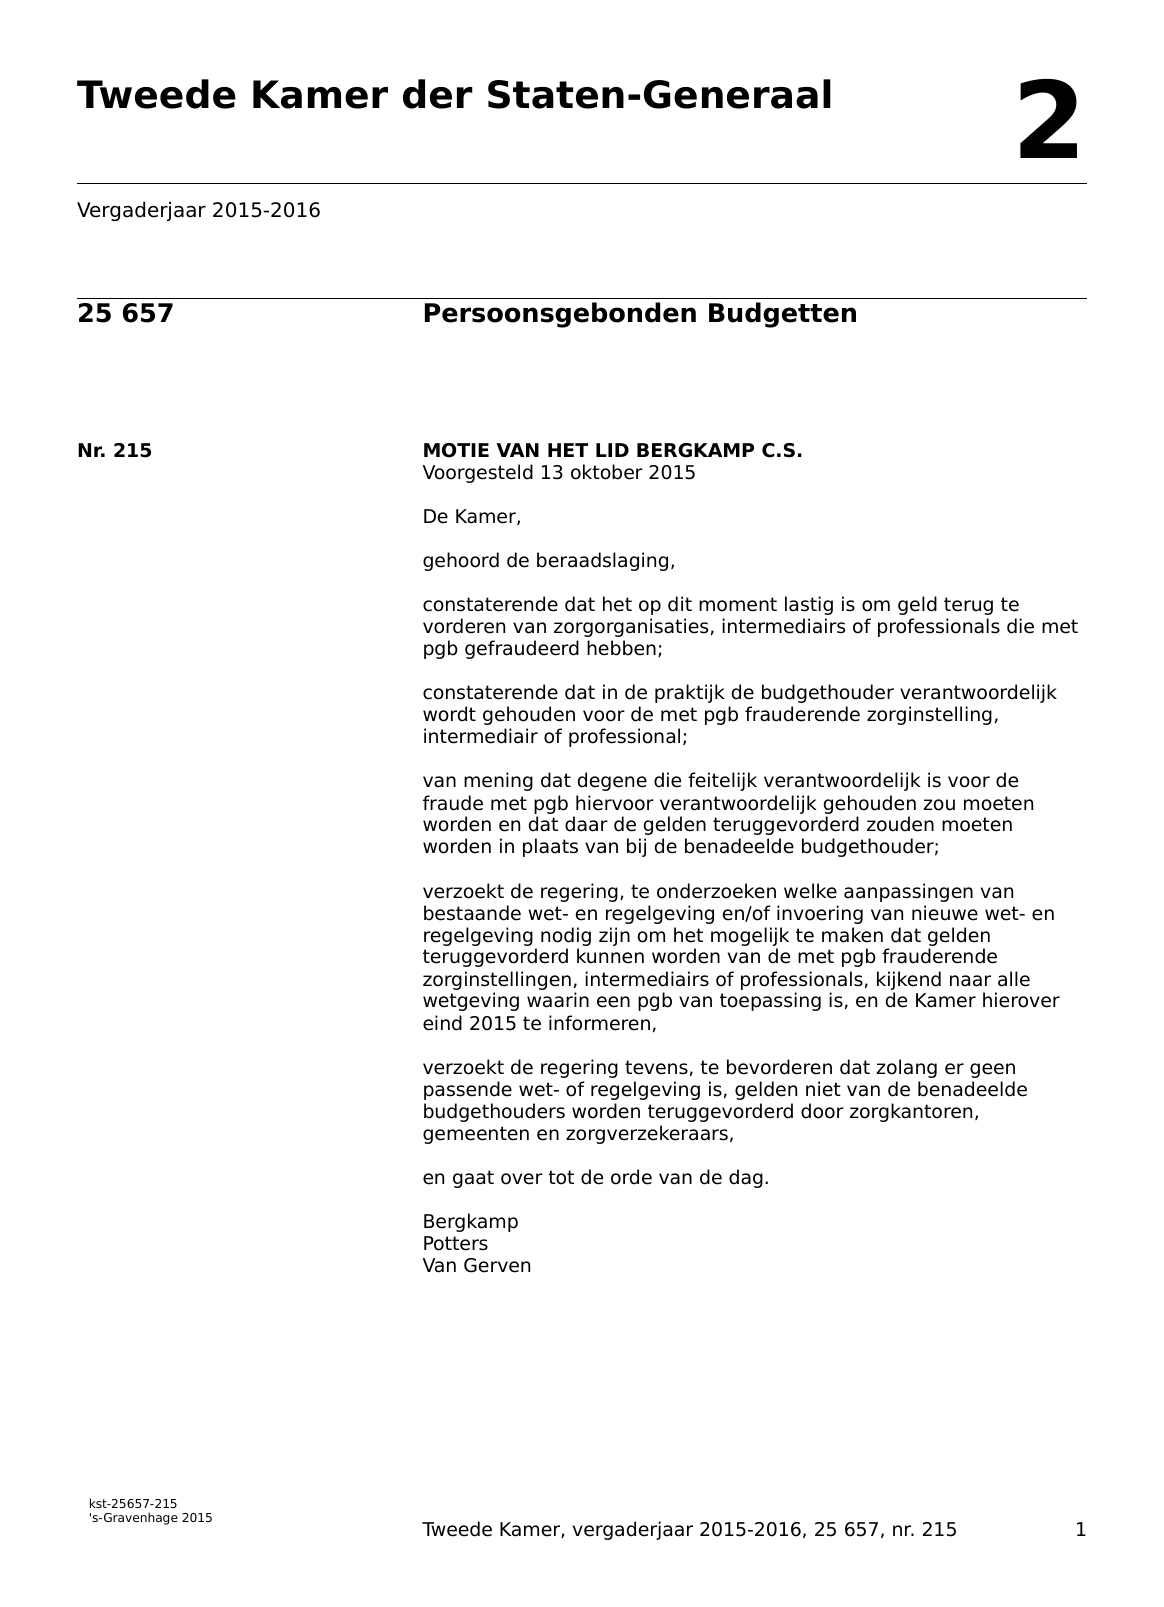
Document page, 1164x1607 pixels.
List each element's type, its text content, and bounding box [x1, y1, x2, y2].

text Van Gerven [422, 1255, 1087, 1277]
subtitle Nr. 215 MOTIE VAN HET LID BERGKAMP C.S. [77, 440, 1087, 462]
text Potters [422, 1233, 1087, 1255]
text van mening dat degene die feitelijk verantwoordelijk is voor de fraude met pgb hiervoor verantwoordelijk gehouden zou moeten worden en dat daar de gelden teruggevorderd zouden moeten worden in plaats van bij de benadeelde budgethouder; [422, 770, 1087, 858]
text De Kamer, [422, 506, 1087, 528]
table_header 2 [886, 59, 1087, 183]
text gehoord de beraadslaging, [422, 550, 1087, 572]
text kst-25657-215 [88, 1497, 323, 1511]
table_header Tweede Kamer der Staten-Generaal [77, 59, 886, 183]
subtitle 25 657 Persoonsgebonden Budgetten [77, 299, 1087, 329]
text verzoekt de regering tevens, te bevorderen dat zolang er geen passende wet- of regelgeving is, gelden niet van de benadeelde budgethouders worden teruggevorderd door zorgkantoren, gemeenten en zorgverzekeraars, [422, 1057, 1087, 1144]
text Voorgesteld 13 oktober 2015 [422, 462, 1087, 484]
text en gaat over tot de orde van de dag. [422, 1167, 1087, 1189]
table_cell Vergaderjaar 2015-2016 [77, 184, 1087, 298]
text Bergkamp [422, 1211, 1087, 1233]
text verzoekt de regering, te onderzoeken welke aanpassingen van bestaande wet- en regelgeving en/of invoering van nieuwe wet- en regelgeving nodig zijn om het mogelijk te maken dat gelden teruggevorderd kunnen worden van de met pgb frauderende zorginstellingen, intermediairs of professionals, kijkend naar alle wetgeving waarin een pgb van toepassing is, en de Kamer hierover eind 2015 te informeren, [422, 881, 1087, 1034]
text 's-Gravenhage 2015 [88, 1511, 323, 1525]
text constaterende dat in de praktijk de budgethouder verantwoordelijk wordt gehouden voor de met pgb frauderende zorginstelling, intermediair of professional; [422, 682, 1087, 748]
text constaterende dat het op dit moment lastig is om geld terug te vorderen van zorgorganisaties, intermediairs of professionals die met pgb gefraudeerd hebben; [422, 594, 1087, 660]
